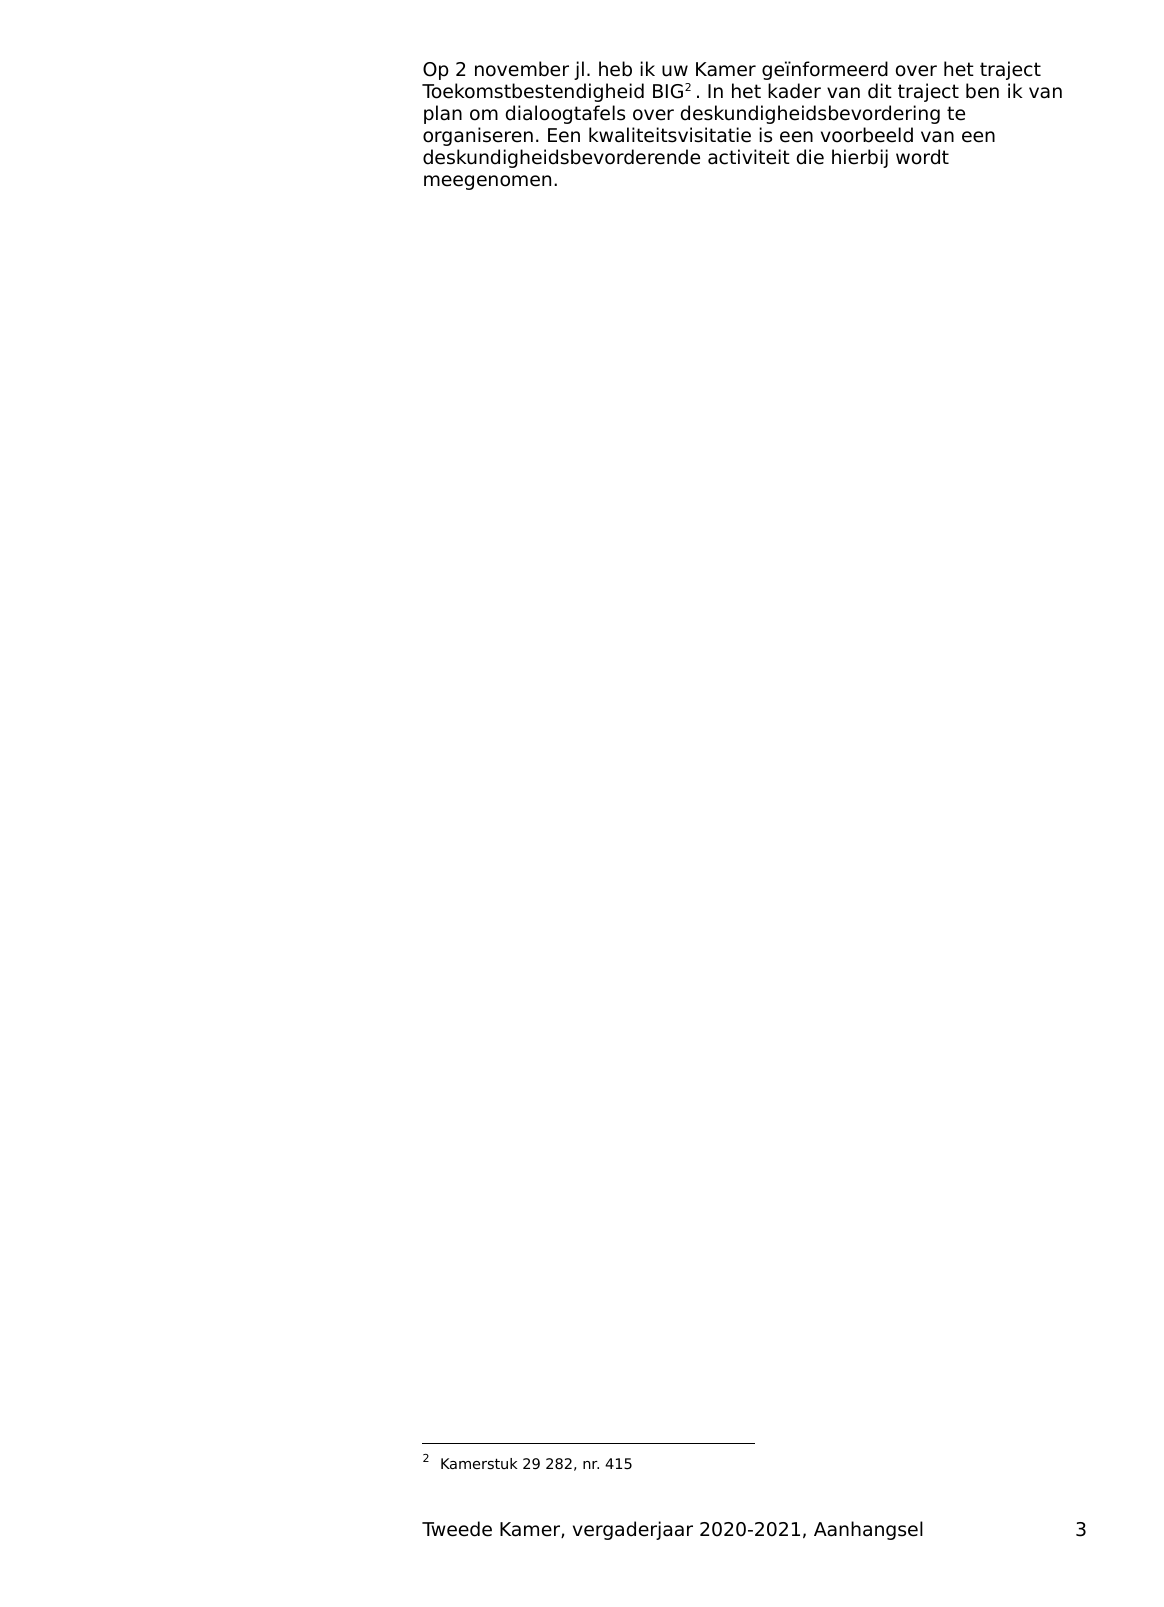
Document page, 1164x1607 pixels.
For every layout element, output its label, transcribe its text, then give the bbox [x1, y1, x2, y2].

text Kamerstuk 29 282, nr. 415 [422, 1452, 1087, 1474]
text Op 2 november jl. heb ik uw Kamer geïnformeerd over het traject Toekomstbestendigheid BIG. In het kader van dit traject ben ik van plan om dialoogtafels over deskundigheidsbevordering te organiseren. Een kwaliteitsvisitatie is een voorbeeld van een deskundigheidsbevorderende activiteit die hierbij wordt meegenomen. [422, 59, 1087, 191]
